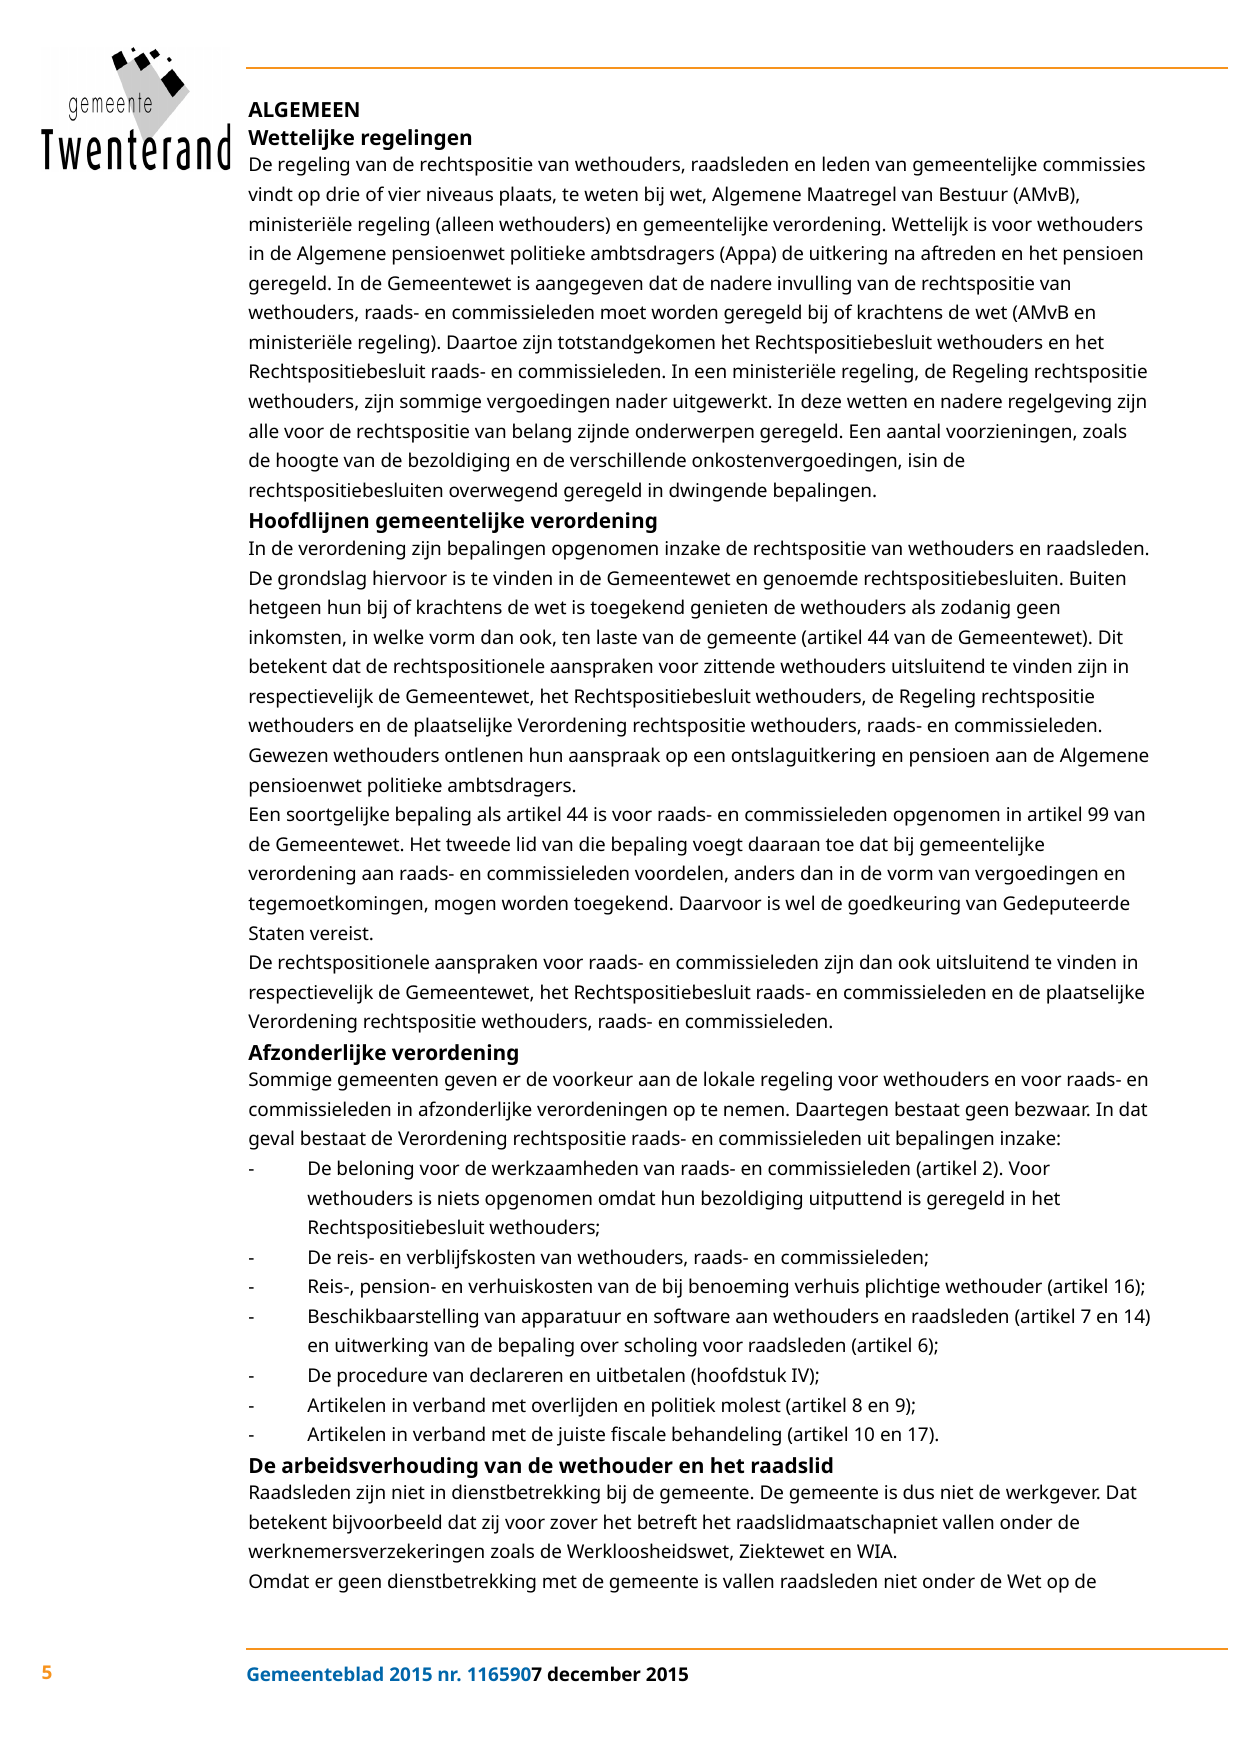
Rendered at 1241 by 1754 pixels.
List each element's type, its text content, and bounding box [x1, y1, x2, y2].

text Wettelijke regelingen [248, 123, 1152, 152]
list Artikelen in verband met overlijden en politiek molest (artikel 8 en 9); [248, 1392, 1152, 1418]
text Omdat er geen dienstbetrekking met de gemeente is vallen raadsleden niet onder de Wet op de [248, 1568, 1152, 1594]
list De reis- en verblijfskosten van wethouders, raads- en commissieleden; [248, 1244, 1152, 1270]
list Beschikbaarstelling van apparatuur en software aan wethouders en raadsleden (artikel 7 en 14) en uitwerking van de bepaling over scholing voor raadsleden (artikel 6); [248, 1303, 1152, 1358]
text De arbeidsverhouding van de wethouder en het raadslid [248, 1451, 1152, 1479]
text ALGEMEEN [248, 95, 1152, 123]
list De procedure van declareren en uitbetalen (hoofdstuk IV); [248, 1362, 1152, 1388]
picture [41, 47, 231, 172]
text Hoofdlijnen gemeentelijke verordening [248, 507, 1152, 535]
text Raadsleden zijn niet in dienstbetrekking bij de gemeente. De gemeente is dus niet de werkgever. Dat betekent bijvoorbeeld dat zij voor zover het betreft het raadslidmaatschapniet vallen onder de werknemersverzekeringen zoals de Werkloosheidswet, Ziektewet en WIA. [248, 1479, 1152, 1564]
text Sommige gemeenten geven er de voorkeur aan de lokale regeling voor wethouders en voor raads- en commissieleden in afzonderlijke verordeningen op te nemen. Daartegen bestaat geen bezwaar. In dat geval bestaat de Verordening rechtspositie raads- en commissieleden uit bepalingen inzake: [248, 1066, 1152, 1151]
list Reis-, pension- en verhuiskosten van de bij benoeming verhuis plichtige wethouder (artikel 16); [248, 1273, 1152, 1299]
list De beloning voor de werkzaamheden van raads- en commissieleden (artikel 2). Voor wethouders is niets opgenomen omdat hun bezoldiging uitputtend is geregeld in het Rechtspositiebesluit wethouders; [248, 1155, 1152, 1240]
list Artikelen in verband met de juiste fiscale behandeling (artikel 10 en 17). [248, 1421, 1152, 1447]
text De rechtspositionele aanspraken voor raads- en commissieleden zijn dan ook uitsluitend te vinden in respectievelijk de Gemeentewet, het Rechtspositiebesluit raads- en commissieleden en de plaatselijke Verordening rechtspositie wethouders, raads- en commissieleden. [248, 949, 1152, 1034]
text Een soortgelijke bepaling als artikel 44 is voor raads- en commissieleden opgenomen in artikel 99 van de Gemeentewet. Het tweede lid van die bepaling voegt daaraan toe dat bij gemeentelijke verordening aan raads- en commissieleden voordelen, anders dan in de vorm van vergoedingen en tegemoetkomingen, mogen worden toegekend. Daarvoor is wel de goedkeuring van Gedeputeerde Staten vereist. [248, 801, 1152, 945]
text Afzonderlijke verordening [248, 1038, 1152, 1066]
text De regeling van de rechtspositie van wethouders, raadsleden en leden van gemeentelijke commissies vindt op drie of vier niveaus plaats, te weten bij wet, Algemene Maatregel van Bestuur (AMvB), ministeriële regeling (alleen wethouders) en gemeentelijke verordening. Wettelijk is voor wethouders in de Algemene pensioenwet politieke ambtsdragers (Appa) de uitkering na aftreden en het pensioen geregeld. In de Gemeentewet is aangegeven dat de nadere invulling van de rechtspositie van wethouders, raads- en commissieleden moet worden geregeld bij of krachtens de wet (AMvB en ministeriële regeling). Daartoe zijn totstandgekomen het Rechtspositiebesluit wethouders en het Rechtspositiebesluit raads- en commissieleden. In een ministeriële regeling, de Regeling rechtspositie wethouders, zijn sommige vergoedingen nader uitgewerkt. In deze wetten en nadere regelgeving zijn alle voor de rechtspositie van belang zijnde onderwerpen geregeld. Een aantal voorzieningen, zoals de hoogte van de bezoldiging en de verschillende onkostenvergoedingen, isin de rechtspositiebesluiten overwegend geregeld in dwingende bepalingen. [248, 152, 1152, 503]
text In de verordening zijn bepalingen opgenomen inzake de rechtspositie van wethouders en raadsleden. De grondslag hiervoor is te vinden in de Gemeentewet en genoemde rechtspositiebesluiten. Buiten hetgeen hun bij of krachtens de wet is toegekend genieten de wethouders als zodanig geen inkomsten, in welke vorm dan ook, ten laste van de gemeente (artikel 44 van de Gemeentewet). Dit betekent dat de rechtspositionele aanspraken voor zittende wethouders uitsluitend te vinden zijn in respectievelijk de Gemeentewet, het Rechtspositiebesluit wethouders, de Regeling rechtspositie wethouders en de plaatselijke Verordening rechtspositie wethouders, raads- en commissieleden. Gewezen wethouders ontlenen hun aanspraak op een ontslaguitkering en pensioen aan de Algemene pensioenwet politieke ambtsdragers. [248, 535, 1152, 797]
